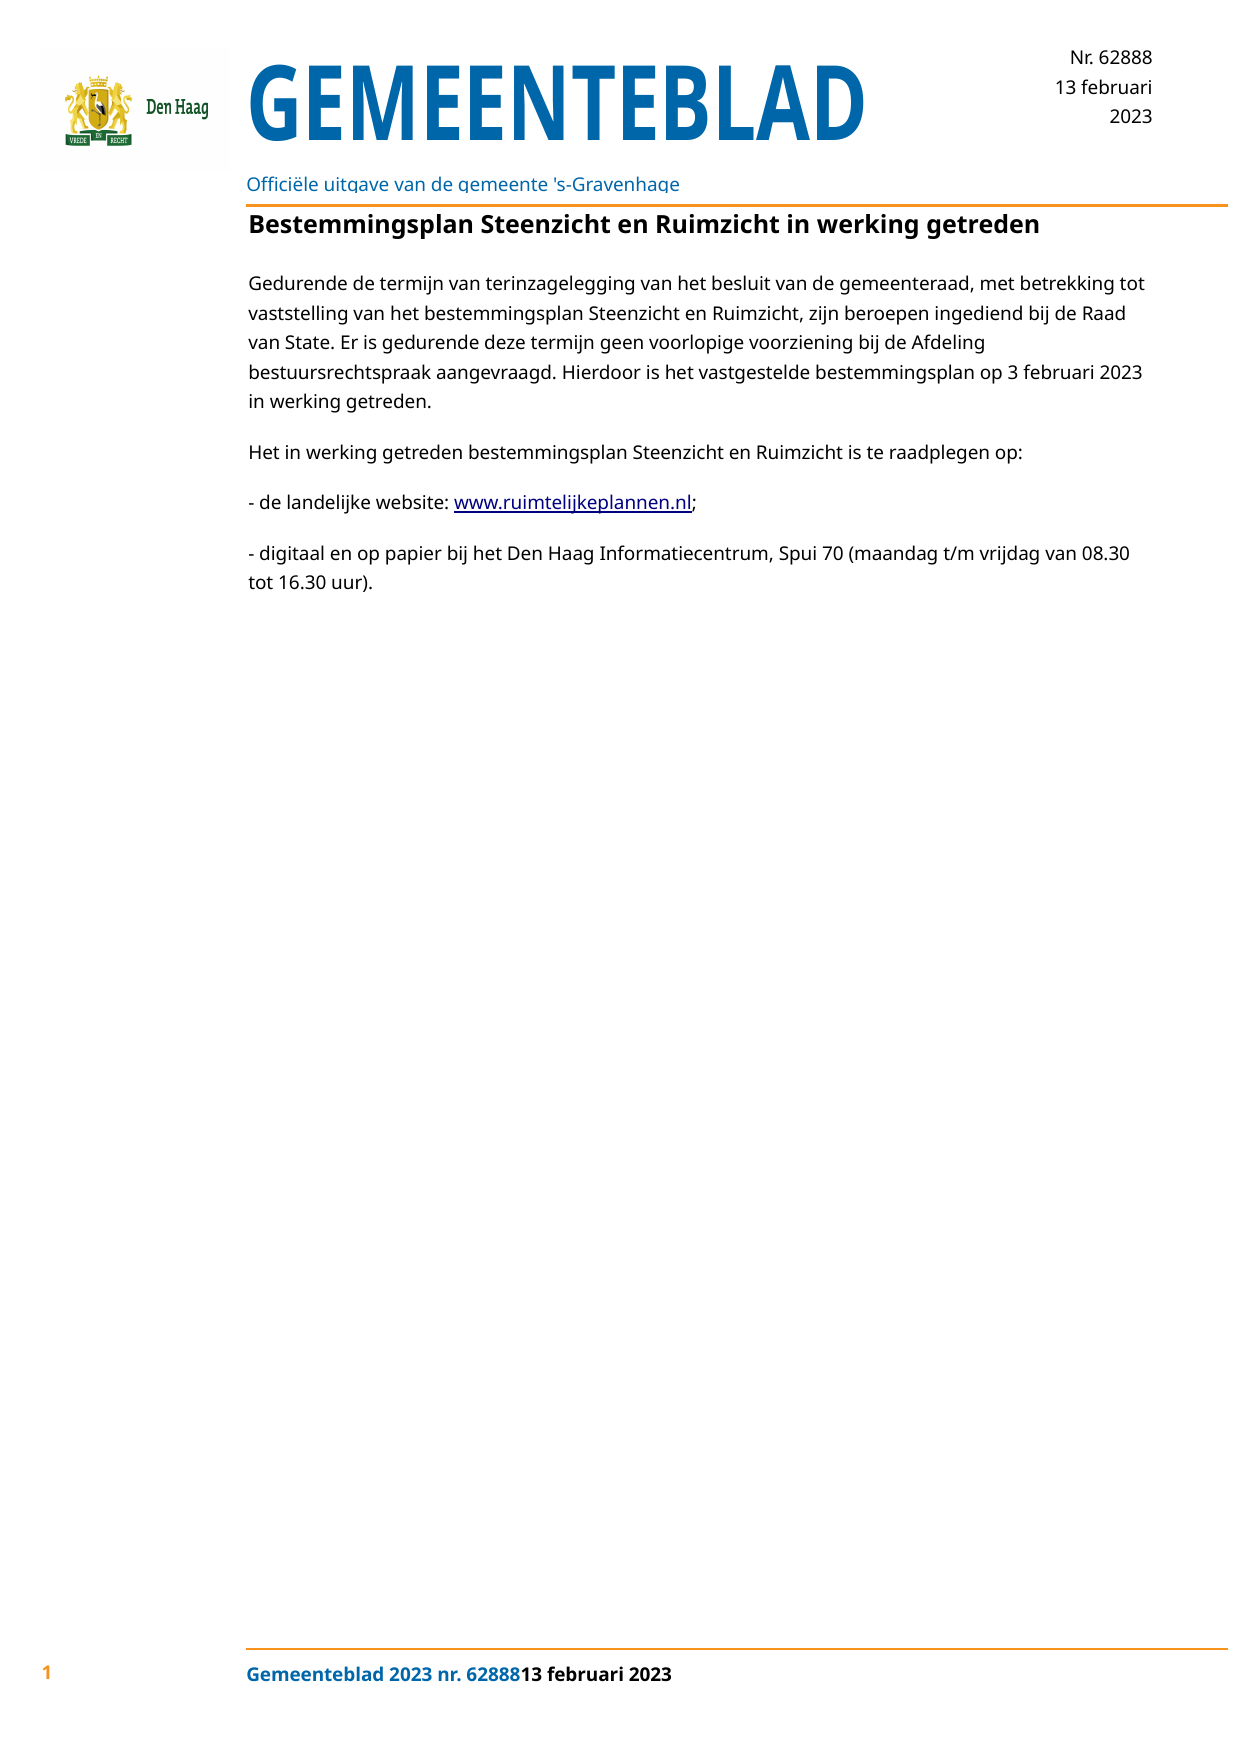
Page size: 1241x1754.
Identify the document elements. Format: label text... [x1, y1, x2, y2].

picture [41, 47, 231, 172]
text Bestemmingsplan Steenzicht en Ruimzicht in werking getreden [248, 207, 1152, 241]
text - digitaal en op papier bij het Den Haag Informatiecentrum, Spui 70 (maandag t/m vrijdag van 08.30 tot 16.30 uur). [248, 540, 1152, 595]
text - de landelijke website: www.ruimtelijkeplannen.nl; [248, 489, 1152, 515]
text Het in werking getreden bestemmingsplan Steenzicht en Ruimzicht is te raadplegen op: [248, 439, 1152, 465]
text Gedurende de termijn van terinzagelegging van het besluit van de gemeenteraad, met betrekking tot vaststelling van het bestemmingsplan Steenzicht en Ruimzicht, zijn beroepen ingediend bij de Raad van State. Er is gedurende deze termijn geen voorlopige voorziening bij de Afdeling bestuursrechtspraak aangevraagd. Hierdoor is het vastgestelde bestemmingsplan op 3 februari 2023 in werking getreden. [248, 270, 1152, 414]
